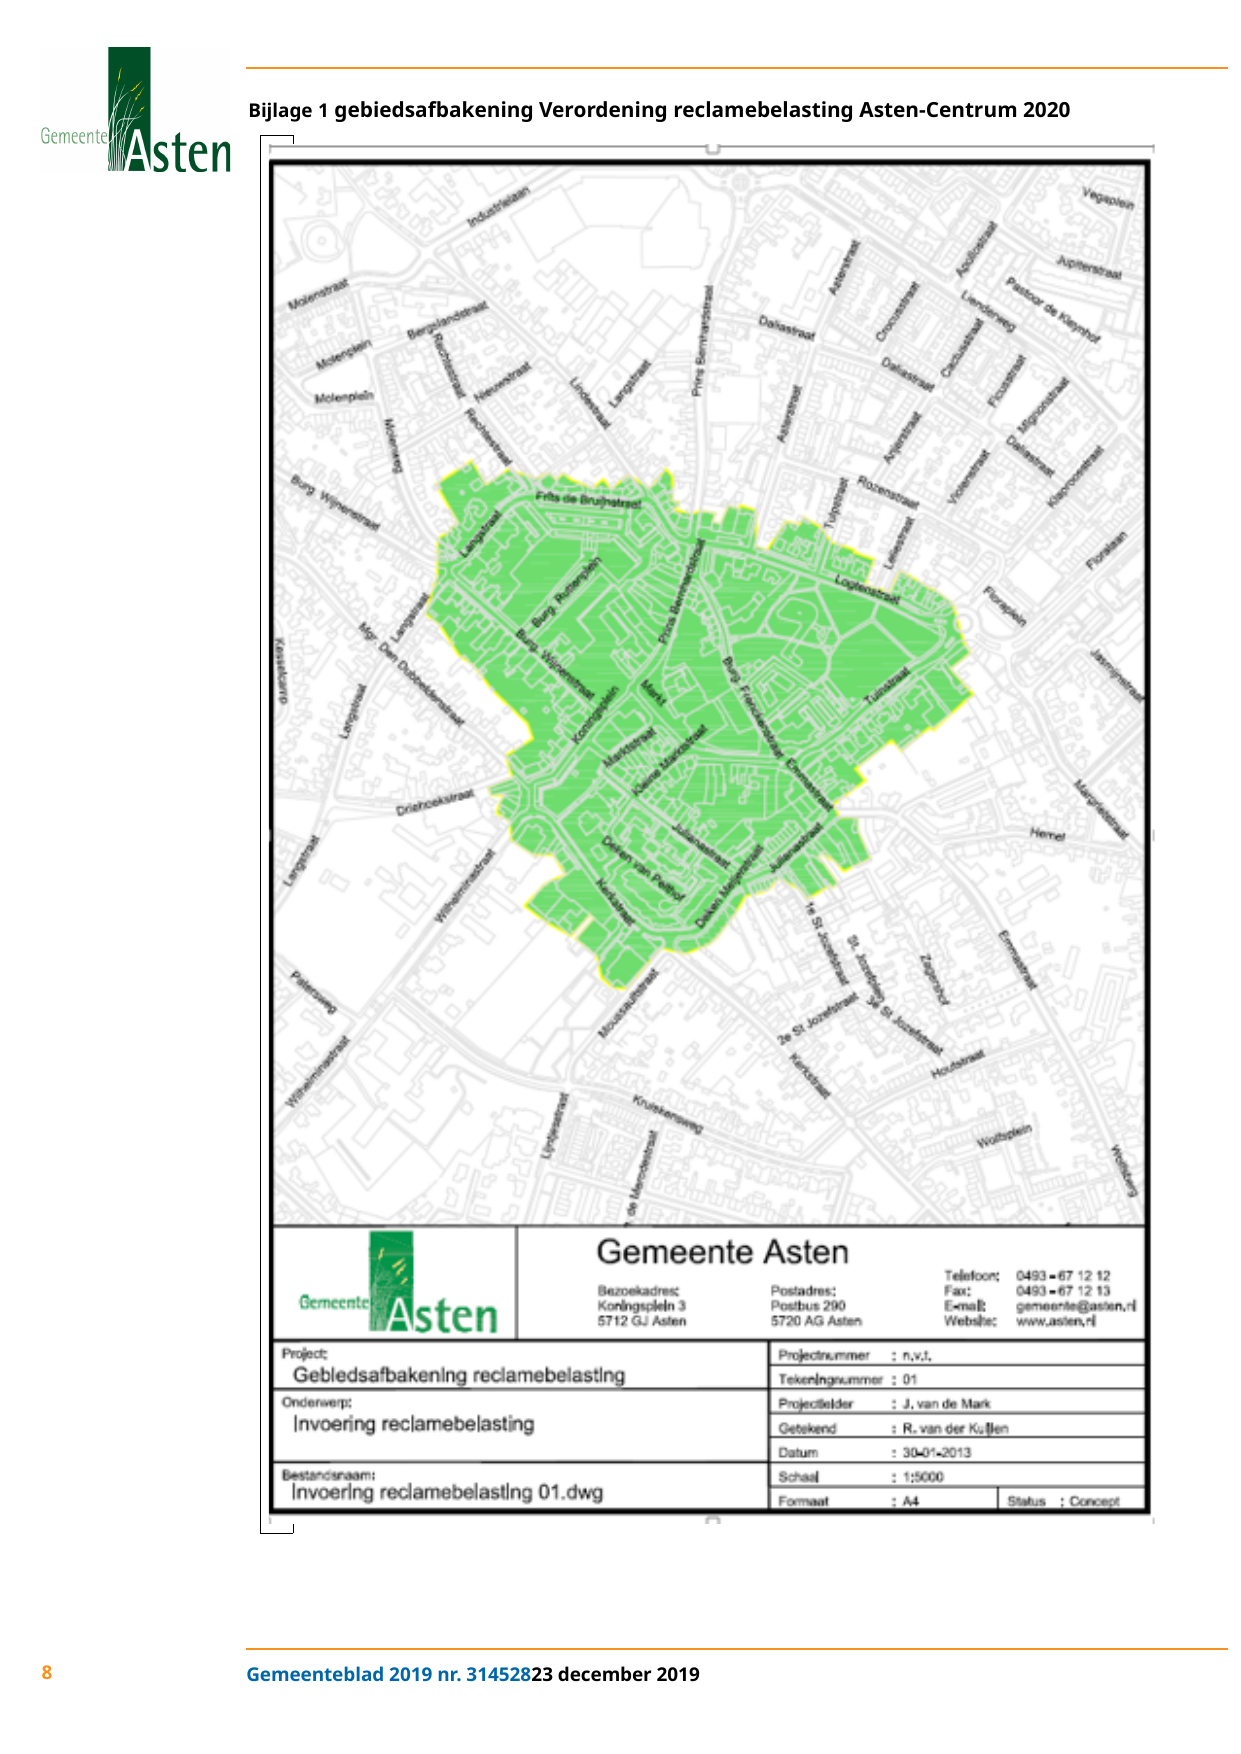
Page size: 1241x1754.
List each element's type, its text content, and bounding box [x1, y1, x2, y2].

text Bijlage 1 gebiedsafbakening Verordening reclamebelasting Asten-Centrum 2020 [248, 95, 1152, 123]
picture [268, 144, 1155, 1524]
picture [41, 47, 231, 172]
